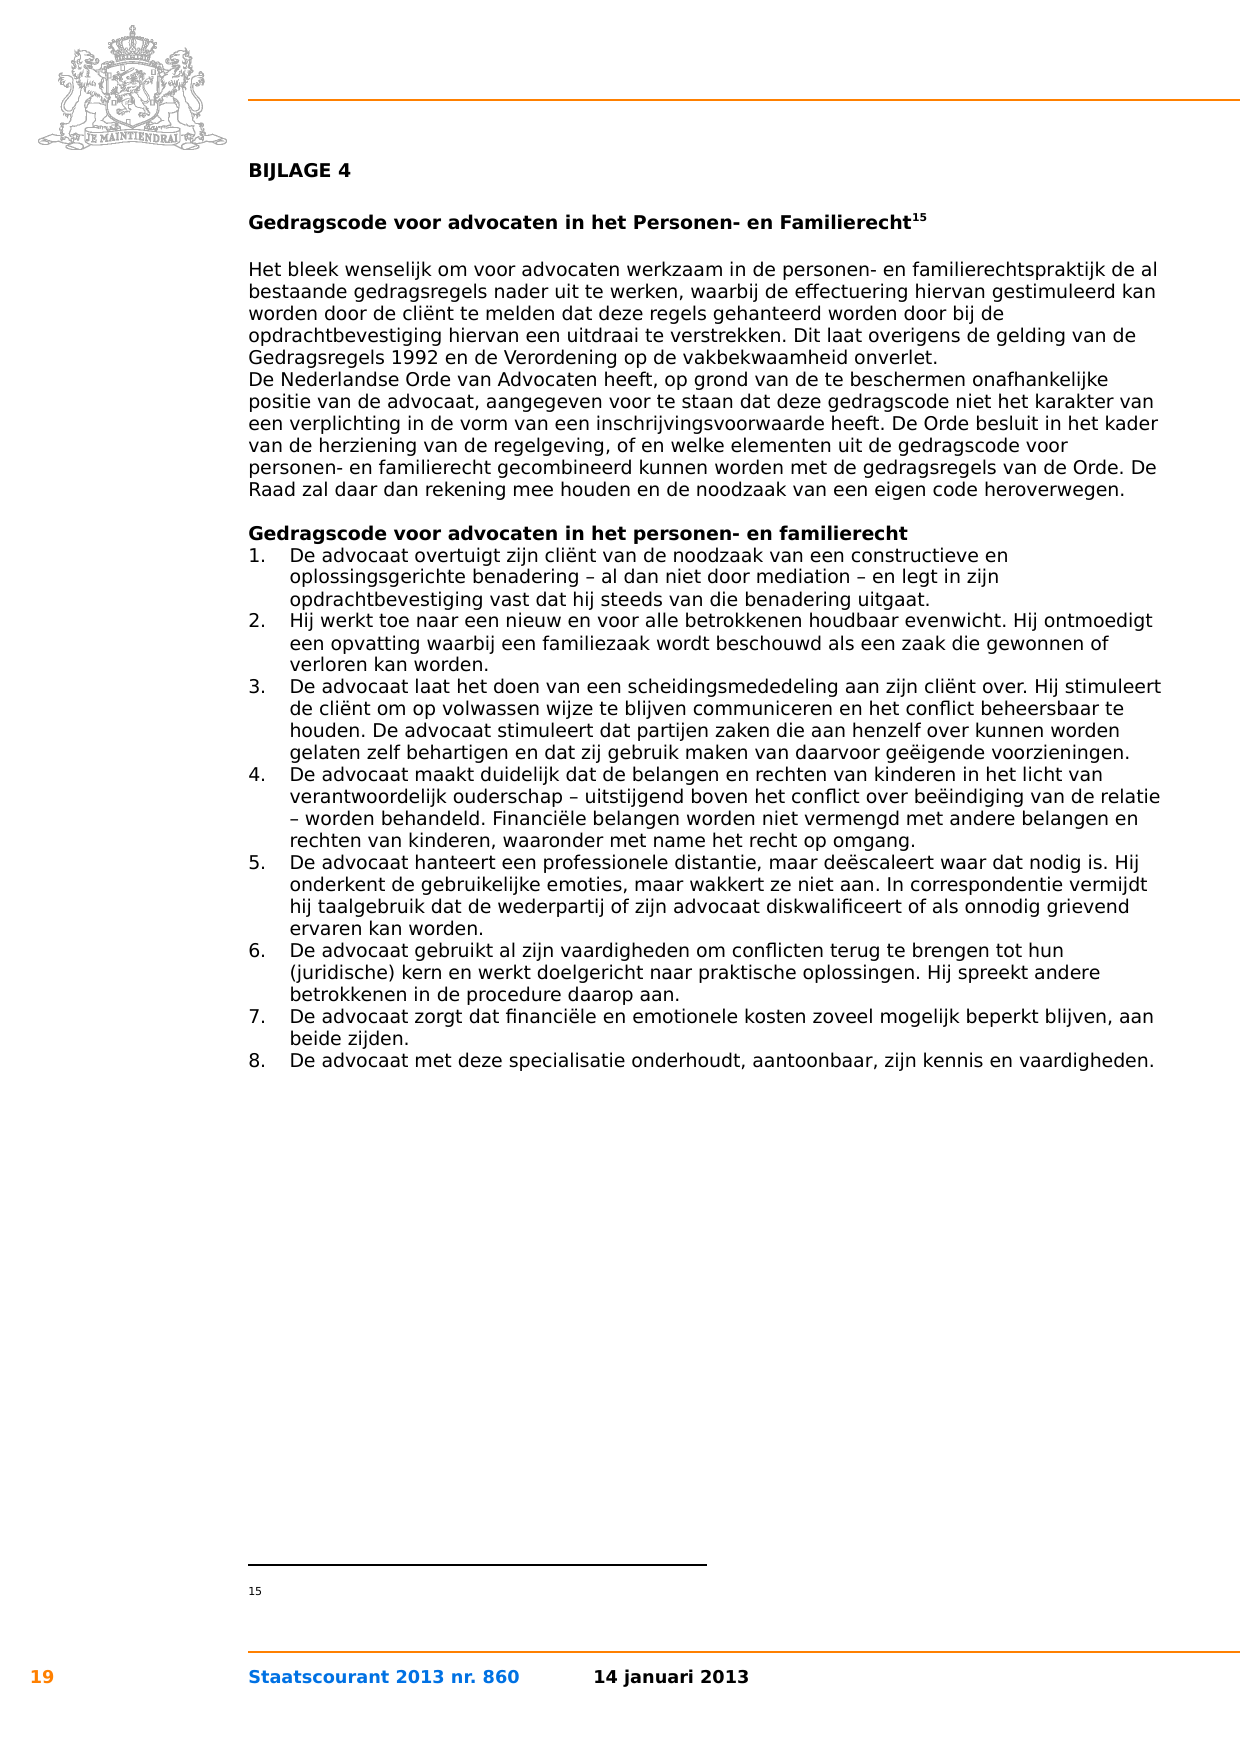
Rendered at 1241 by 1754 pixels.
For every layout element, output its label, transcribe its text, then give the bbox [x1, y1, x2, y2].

subtitle Gedragscode voor advocaten in het Personen- en Familierecht [248, 212, 1163, 234]
text De Nederlandse Orde van Advocaten heeft, op grond van de te beschermen onafhankelijke positie van de advocaat, aangegeven voor te staan dat deze gedragscode niet het karakter van een verplichting in de vorm van een inschrijvingsvoorwaarde heeft. De Orde besluit in het kader van de herziening van de regelgeving, of en welke elementen uit de gedragscode voor personen- en familierecht gecombineerd kunnen worden met de gedragsregels van de Orde. De Raad zal daar dan rekening mee houden en de noodzaak van een eigen code heroverwegen. [248, 369, 1163, 501]
text 2. Hij werkt toe naar een nieuw en voor alle betrokkenen houdbaar evenwicht. Hij ontmoedigt een opvatting waarbij een familiezaak wordt beschouwd als een zaak die gewonnen of verloren kan worden. [248, 610, 1163, 676]
text 1. De advocaat overtuigt zijn cliënt van de noodzaak van een constructieve en oplossingsgerichte benadering – al dan niet door mediation – en legt in zijn opdrachtbevestiging vast dat hij steeds van die benadering uitgaat. [248, 544, 1163, 610]
text 8. De advocaat met deze specialisatie onderhoudt, aantoonbaar, zijn kennis en vaardigheden. [248, 1050, 1163, 1072]
text 6. De advocaat gebruikt al zijn vaardigheden om conflicten terug te brengen tot hun (juridische) kern en werkt doelgericht naar praktische oplossingen. Hij spreekt andere betrokkenen in de procedure daarop aan. [248, 940, 1163, 1006]
picture [38, 25, 227, 150]
text 4. De advocaat maakt duidelijk dat de belangen en rechten van kinderen in het licht van verantwoordelijk ouderschap – uitstijgend boven het conflict over beëindiging van de relatie – worden behandeld. Financiële belangen worden niet vermengd met andere belangen en rechten van kinderen, waaronder met name het recht op omgang. [248, 764, 1163, 852]
text Het bleek wenselijk om voor advocaten werkzaam in de personen- en familierechtspraktijk de al bestaande gedragsregels nader uit te werken, waarbij de effectuering hiervan gestimuleerd kan worden door de cliënt te melden dat deze regels gehanteerd worden door bij de opdrachtbevestiging hiervan een uitdraai te verstrekken. Dit laat overigens de gelding van de Gedragsregels 1992 en de Verordening op de vakbekwaamheid onverlet. [248, 259, 1163, 369]
text 7. De advocaat zorgt dat financiële en emotionele kosten zoveel mogelijk beperkt blijven, aan beide zijden. [248, 1006, 1163, 1050]
text 5. De advocaat hanteert een professionele distantie, maar deëscaleert waar dat nodig is. Hij onderkent de gebruikelijke emoties, maar wakkert ze niet aan. In correspondentie vermijdt hij taalgebruik dat de wederpartij of zijn advocaat diskwalificeert of als onnodig grievend ervaren kan worden. [248, 852, 1163, 940]
subtitle BIJLAGE 4 [248, 160, 1163, 182]
text 3. De advocaat laat het doen van een scheidingsmededeling aan zijn cliënt over. Hij stimuleert de cliënt om op volwassen wijze te blijven communiceren en het conflict beheersbaar te houden. De advocaat stimuleert dat partijen zaken die aan henzelf over kunnen worden gelaten zelf behartigen en dat zij gebruik maken van daarvoor geëigende voorzieningen. [248, 676, 1163, 764]
text Gedragscode voor advocaten in het personen- en familierecht [248, 522, 1163, 544]
